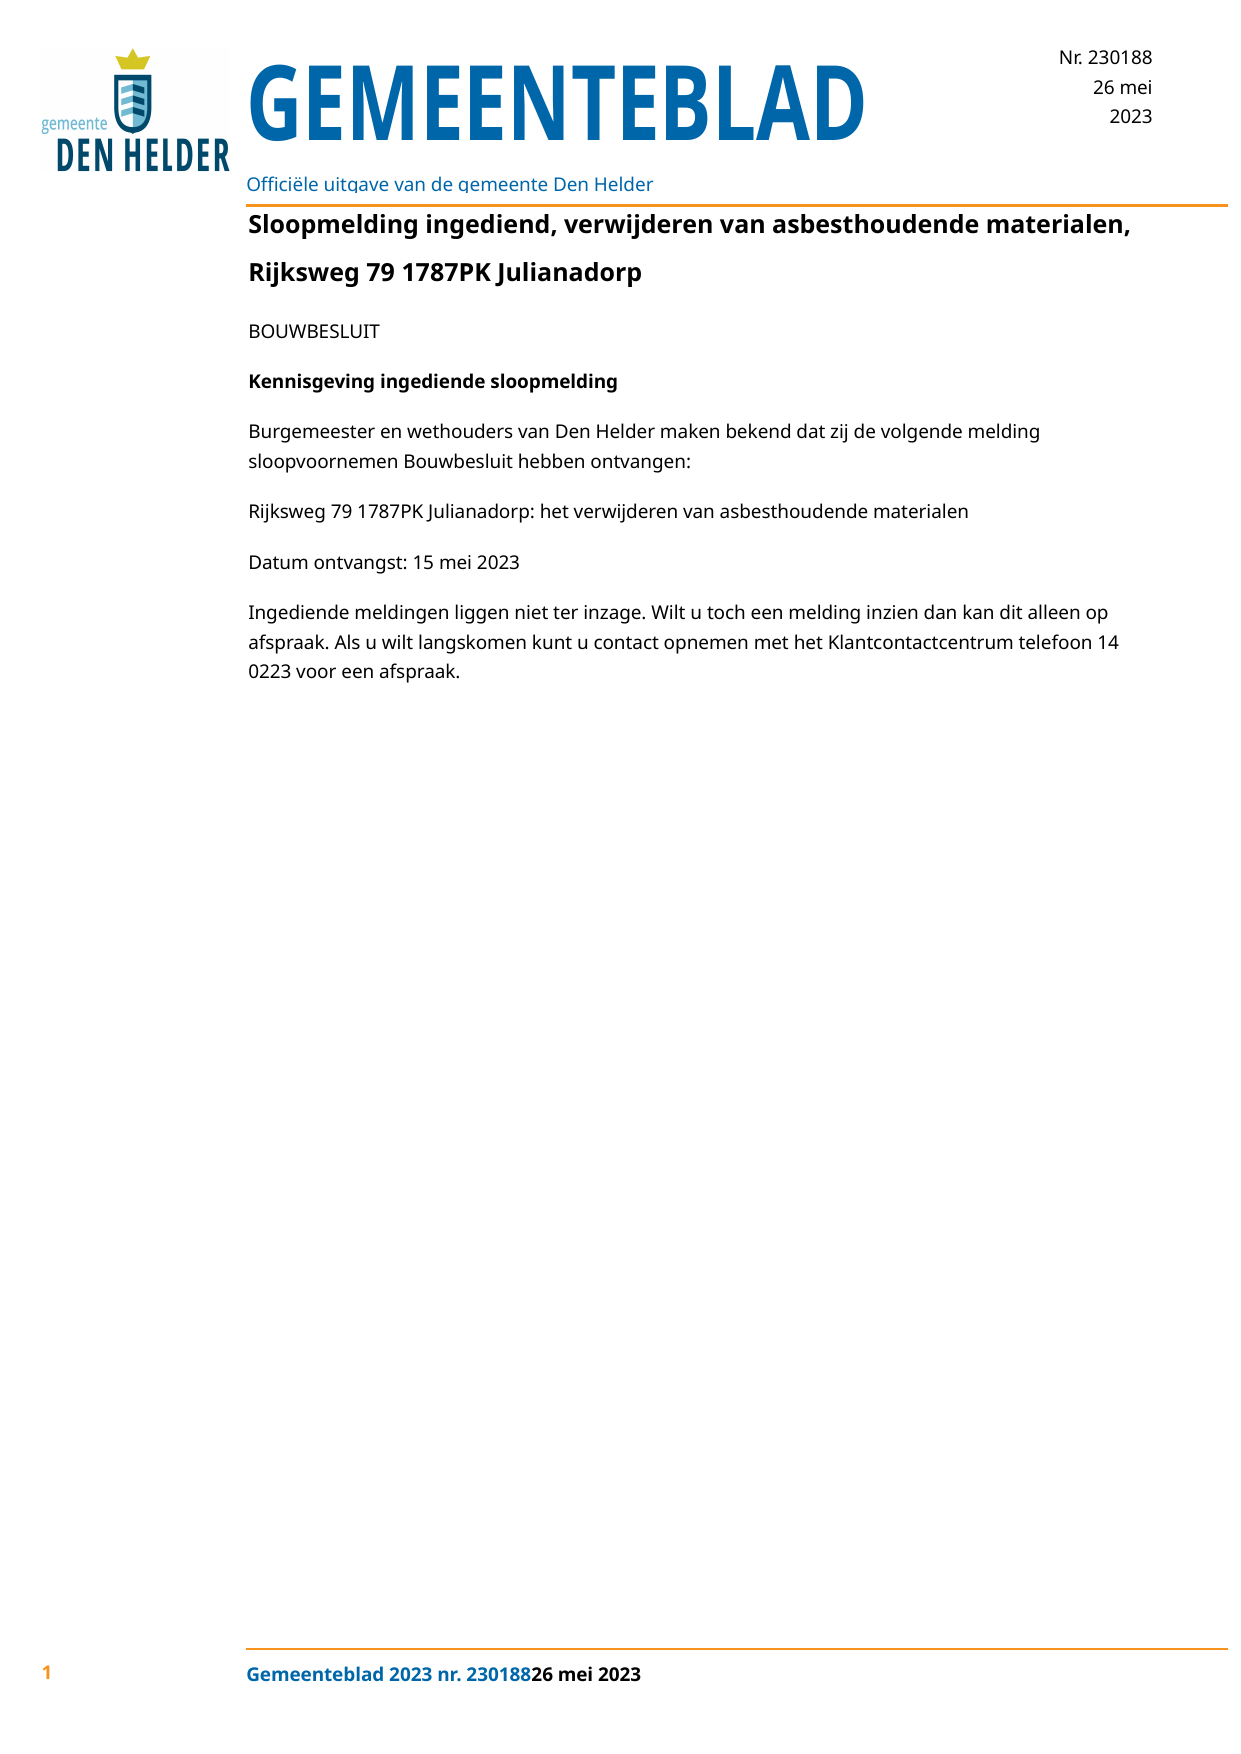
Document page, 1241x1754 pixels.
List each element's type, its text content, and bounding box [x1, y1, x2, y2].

text BOUWBESLUIT [248, 318, 1152, 344]
picture [63, 144, 68, 165]
text Burgemeester en wethouders van Den Helder maken bekend dat zij de volgende melding sloopvoornemen Bouwbesluit hebben ontvangen: [248, 419, 1152, 474]
picture [100, 154, 106, 172]
picture [182, 144, 187, 165]
text Rijksweg 79 1787PK Julianadorp: het verwijderen van asbesthoudende materialen [248, 499, 1152, 524]
text Kennisgeving ingediende sloopmelding [248, 368, 1152, 394]
picture [130, 157, 135, 172]
picture [220, 160, 224, 172]
text Ingediende meldingen liggen niet ter inzage. Wilt u toch een melding inzien dan kan dit alleen op afspraak. Als u wilt langskomen kunt u contact opnemen met het Klantcontactcentrum telefoon 14 0223 voor een afspraak. [248, 599, 1152, 684]
text Datum ontvangst: 15 mei 2023 [248, 549, 1152, 575]
text Sloopmelding ingediend, verwijderen van asbesthoudende materialen, Rijksweg 79 1787PK Julianadorp [248, 207, 1152, 288]
picture [41, 47, 231, 172]
